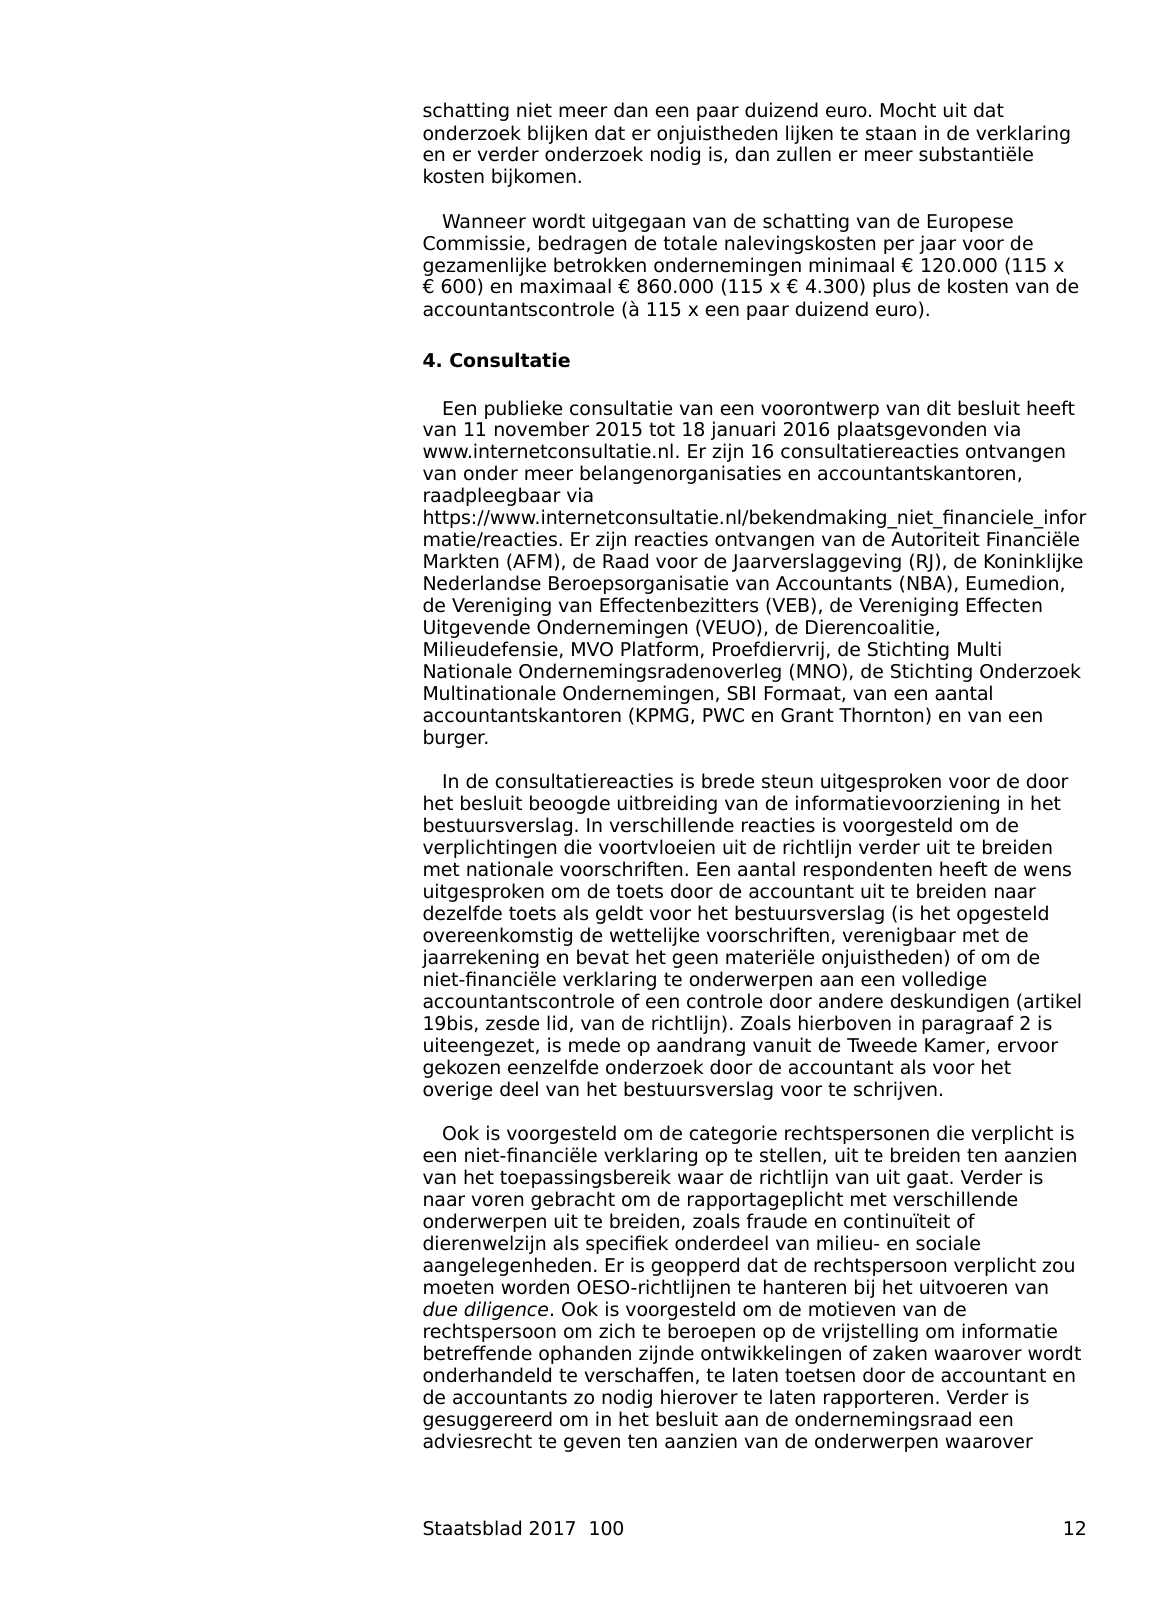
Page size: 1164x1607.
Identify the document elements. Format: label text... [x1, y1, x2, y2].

subtitle 4. Consultatie [422, 350, 1087, 372]
text Een publieke consultatie van een voorontwerp van dit besluit heeft van 11 november 2015 tot 18 januari 2016 plaatsgevonden via www.internetconsultatie.nl. Er zijn 16 consultatiereacties ontvangen van onder meer belangenorganisaties en accountantskantoren, raadpleegbaar via https://www.internetconsultatie.nl/bekendmaking_niet_financiele_informatie/reacties. Er zijn reacties ontvangen van de Autoriteit Financiële Markten (AFM), de Raad voor de Jaarverslaggeving (RJ), de Koninklijke Nederlandse Beroepsorganisatie van Accountants (NBA), Eumedion, de Vereniging van Effectenbezitters (VEB), de Vereniging Effecten Uitgevende Ondernemingen (VEUO), de Dierencoalitie, Milieudefensie, MVO Platform, Proefdiervrij, de Stichting Multi Nationale Ondernemingsradenoverleg (MNO), de Stichting Onderzoek Multinationale Ondernemingen, SBI Formaat, van een aantal accountantskantoren (KPMG, PWC en Grant Thornton) en van een burger. [422, 397, 1087, 749]
text Ook is voorgesteld om de categorie rechtspersonen die verplicht is een niet-financiële verklaring op te stellen, uit te breiden ten aanzien van het toepassingsbereik waar de richtlijn van uit gaat. Verder is naar voren gebracht om de rapportageplicht met verschillende onderwerpen uit te breiden, zoals fraude en continuïteit of dierenwelzijn als specifiek onderdeel van milieu- en sociale aangelegenheden. Er is geopperd dat de rechtspersoon verplicht zou moeten worden OESO-richtlijnen te hanteren bij het uitvoeren van due diligence. Ook is voorgesteld om de motieven van de rechtspersoon om zich te beroepen op de vrijstelling om informatie betreffende ophanden zijnde ontwikkelingen of zaken waarover wordt onderhandeld te verschaffen, te laten toetsen door de accountant en de accountants zo nodig hierover te laten rapporteren. Verder is gesuggereerd om in het besluit aan de ondernemingsraad een adviesrecht te geven ten aanzien van de onderwerpen waarover [422, 1123, 1087, 1453]
text schatting niet meer dan een paar duizend euro. Mocht uit dat onderzoek blijken dat er onjuistheden lijken te staan in de verklaring en er verder onderzoek nodig is, dan zullen er meer substantiële kosten bijkomen. [422, 100, 1087, 188]
text Wanneer wordt uitgegaan van de schatting van de Europese Commissie, bedragen de totale nalevingskosten per jaar voor de gezamenlijke betrokken ondernemingen minimaal € 120.000 (115 x € 600) en maximaal € 860.000 (115 x € 4.300) plus de kosten van de accountantscontrole (à 115 x een paar duizend euro). [422, 211, 1087, 320]
text In de consultatiereacties is brede steun uitgesproken voor de door het besluit beoogde uitbreiding van de informatievoorziening in het bestuursverslag. In verschillende reacties is voorgesteld om de verplichtingen die voortvloeien uit de richtlijn verder uit te breiden met nationale voorschriften. Een aantal respondenten heeft de wens uitgesproken om de toets door de accountant uit te breiden naar dezelfde toets als geldt voor het bestuursverslag (is het opgesteld overeenkomstig de wettelijke voorschriften, verenigbaar met de jaarrekening en bevat het geen materiële onjuistheden) of om de niet-financiële verklaring te onderwerpen aan een volledige accountantscontrole of een controle door andere deskundigen (artikel 19bis, zesde lid, van de richtlijn). Zoals hierboven in paragraaf 2 is uiteengezet, is mede op aandrang vanuit de Tweede Kamer, ervoor gekozen eenzelfde onderzoek door de accountant als voor het overige deel van het bestuursverslag voor te schrijven. [422, 771, 1087, 1101]
